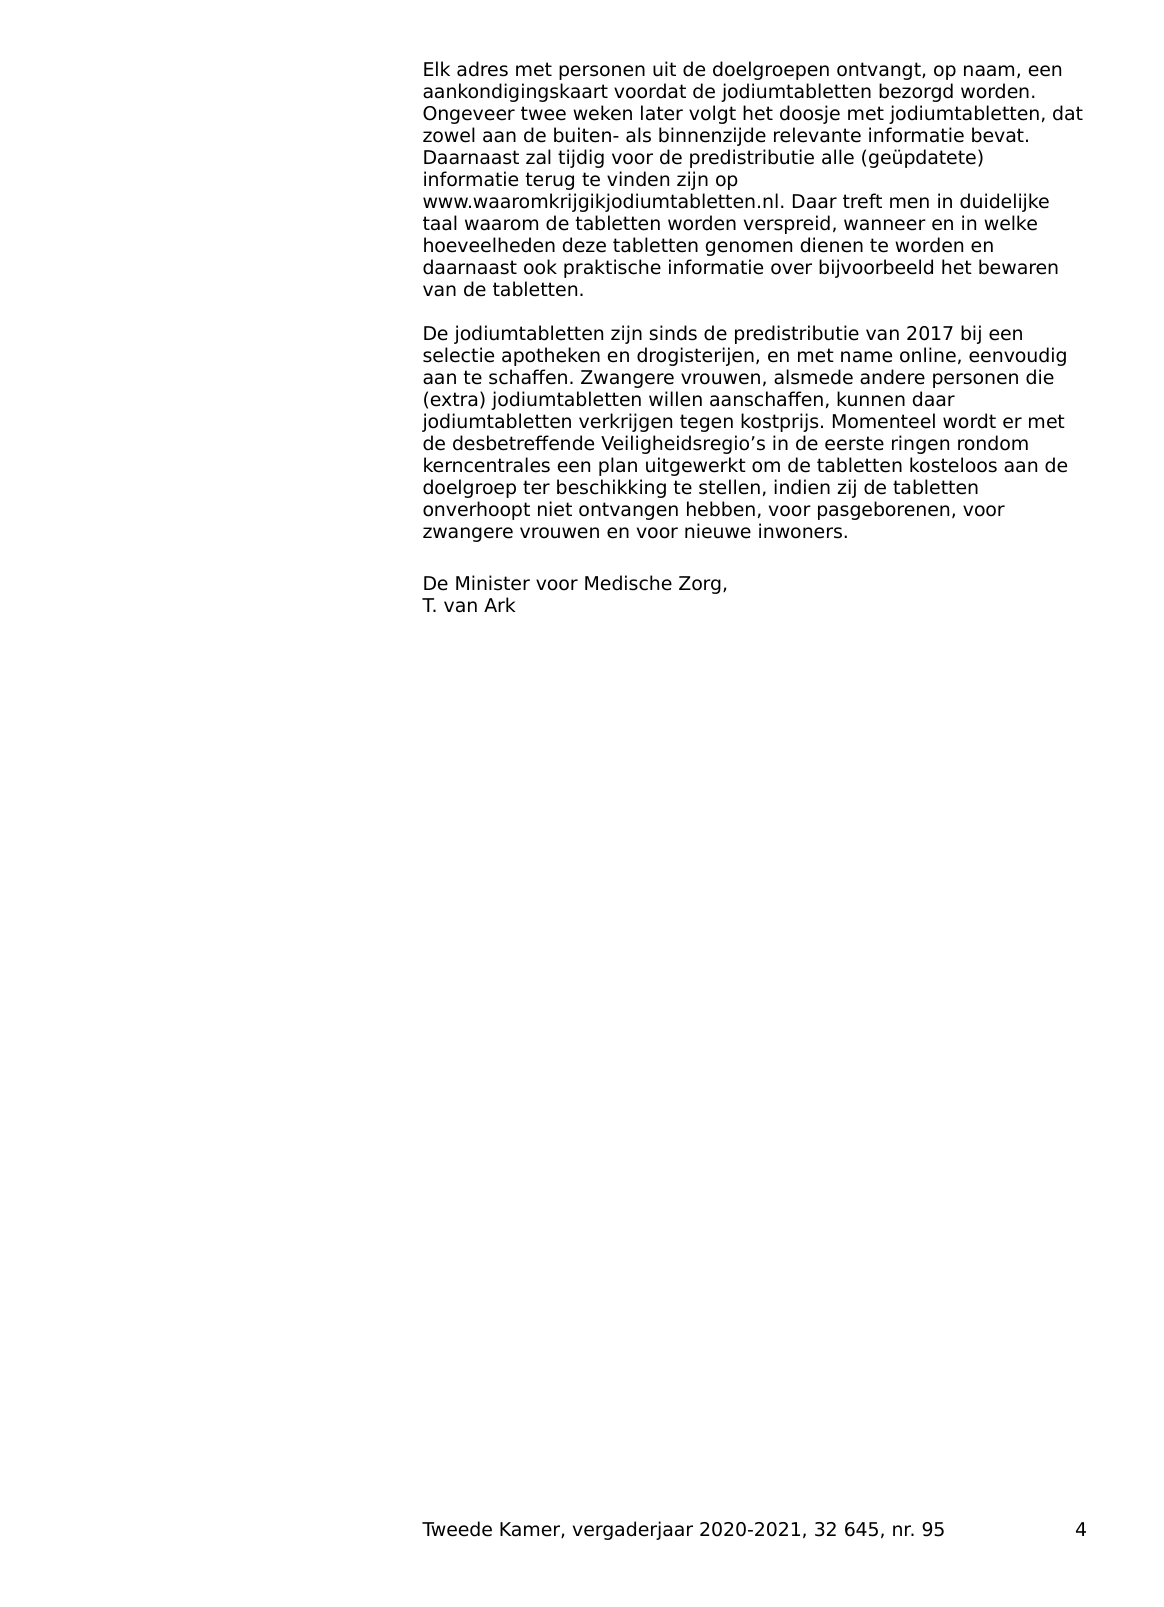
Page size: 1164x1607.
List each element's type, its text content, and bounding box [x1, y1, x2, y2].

text De jodiumtabletten zijn sinds de predistributie van 2017 bij een selectie apotheken en drogisterijen, en met name online, eenvoudig aan te schaffen. Zwangere vrouwen, alsmede andere personen die (extra) jodiumtabletten willen aanschaffen, kunnen daar jodiumtabletten verkrijgen tegen kostprijs. Momenteel wordt er met de desbetreffende Veiligheidsregio’s in de eerste ringen rondom kerncentrales een plan uitgewerkt om de tabletten kosteloos aan de doelgroep ter beschikking te stellen, indien zij de tabletten onverhoopt niet ontvangen hebben, voor pasgeborenen, voor zwangere vrouwen en voor nieuwe inwoners. [422, 323, 1087, 543]
text De Minister voor Medische Zorg, T. van Ark [422, 573, 1087, 617]
text Elk adres met personen uit de doelgroepen ontvangt, op naam, een aankondigingskaart voordat de jodiumtabletten bezorgd worden. Ongeveer twee weken later volgt het doosje met jodiumtabletten, dat zowel aan de buiten- als binnenzijde relevante informatie bevat. Daarnaast zal tijdig voor de predistributie alle (geüpdatete) informatie terug te vinden zijn op www.waaromkrijgikjodiumtabletten.nl. Daar treft men in duidelijke taal waarom de tabletten worden verspreid, wanneer en in welke hoeveelheden deze tabletten genomen dienen te worden en daarnaast ook praktische informatie over bijvoorbeeld het bewaren van de tabletten. [422, 59, 1087, 301]
